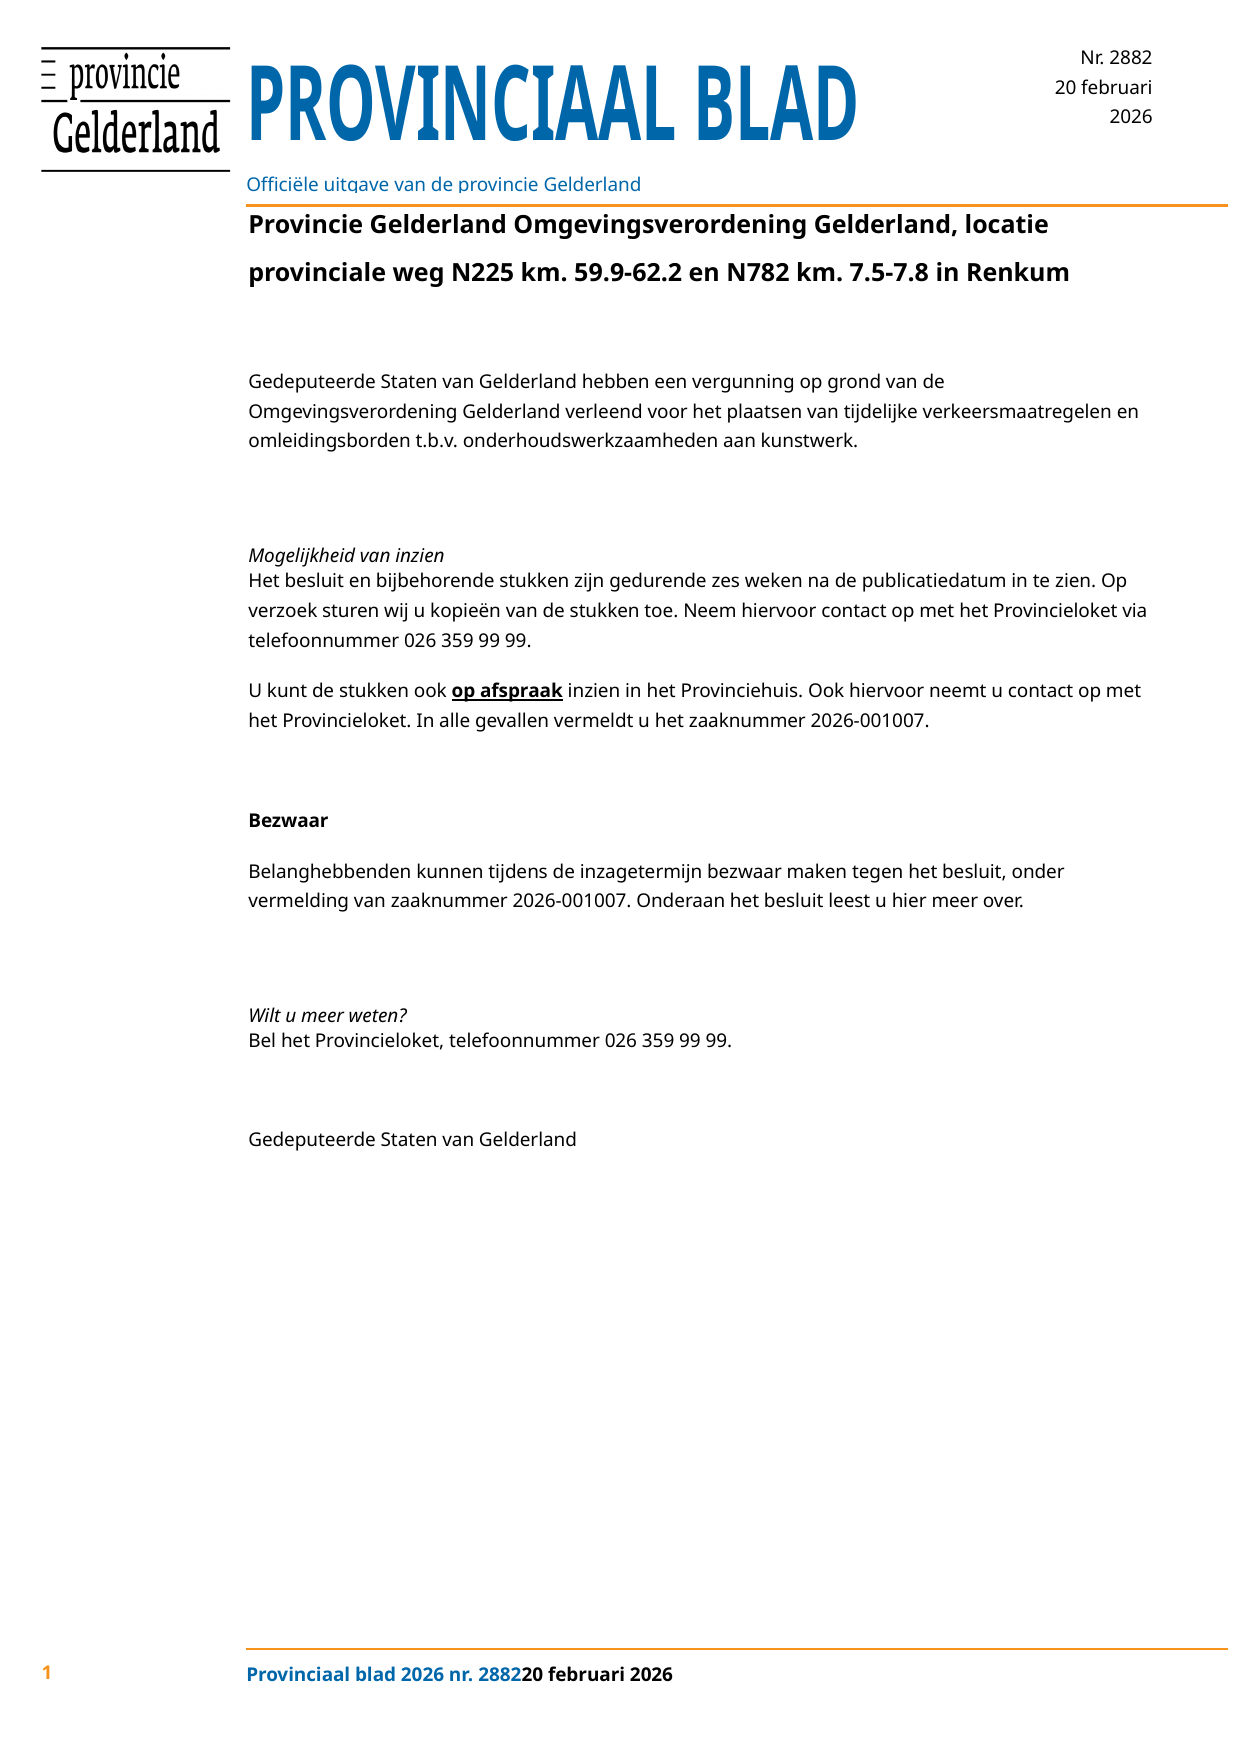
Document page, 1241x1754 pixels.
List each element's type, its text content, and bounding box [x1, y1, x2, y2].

text Provincie Gelderland Omgevingsverordening Gelderland, locatie provinciale weg N225 km. 59.9-62.2 en N782 km. 7.5-7.8 in Renkum [248, 207, 1152, 288]
text Gedeputeerde Staten van Gelderland [248, 1126, 1152, 1152]
text Belanghebbenden kunnen tijdens de inzagetermijn bezwaar maken tegen het besluit, onder vermelding van zaaknummer 2026-001007. Onderaan het besluit leest u hier meer over. [248, 858, 1152, 913]
text U kunt de stukken ook op afspraak inzien in het Provinciehuis. Ook hiervoor neemt u contact op met het Provincieloket. In alle gevallen vermeldt u het zaaknummer 2026-001007. [248, 677, 1152, 732]
text Het besluit en bijbehorende stukken zijn gedurende zes weken na de publicatiedatum in te zien. Op verzoek sturen wij u kopieën van de stukken toe. Neem hiervoor contact op met het Provincieloket via telefoonnummer 026 359 99 99. [248, 568, 1152, 652]
text Wilt u meer weten? [248, 1002, 1152, 1028]
text Bezwaar [248, 808, 1152, 833]
text Gedeputeerde Staten van Gelderland hebben een vergunning op grond van de Omgevingsverordening Gelderland verleend voor het plaatsen van tijdelijke verkeersmaatregelen en omleidingsborden t.b.v. onderhoudswerkzaamheden aan kunstwerk. [248, 368, 1152, 453]
text Bel het Provincieloket, telefoonnummer 026 359 99 99. [248, 1028, 1152, 1053]
text Mogelijkheid van inzien [248, 542, 1152, 568]
picture [41, 47, 231, 172]
